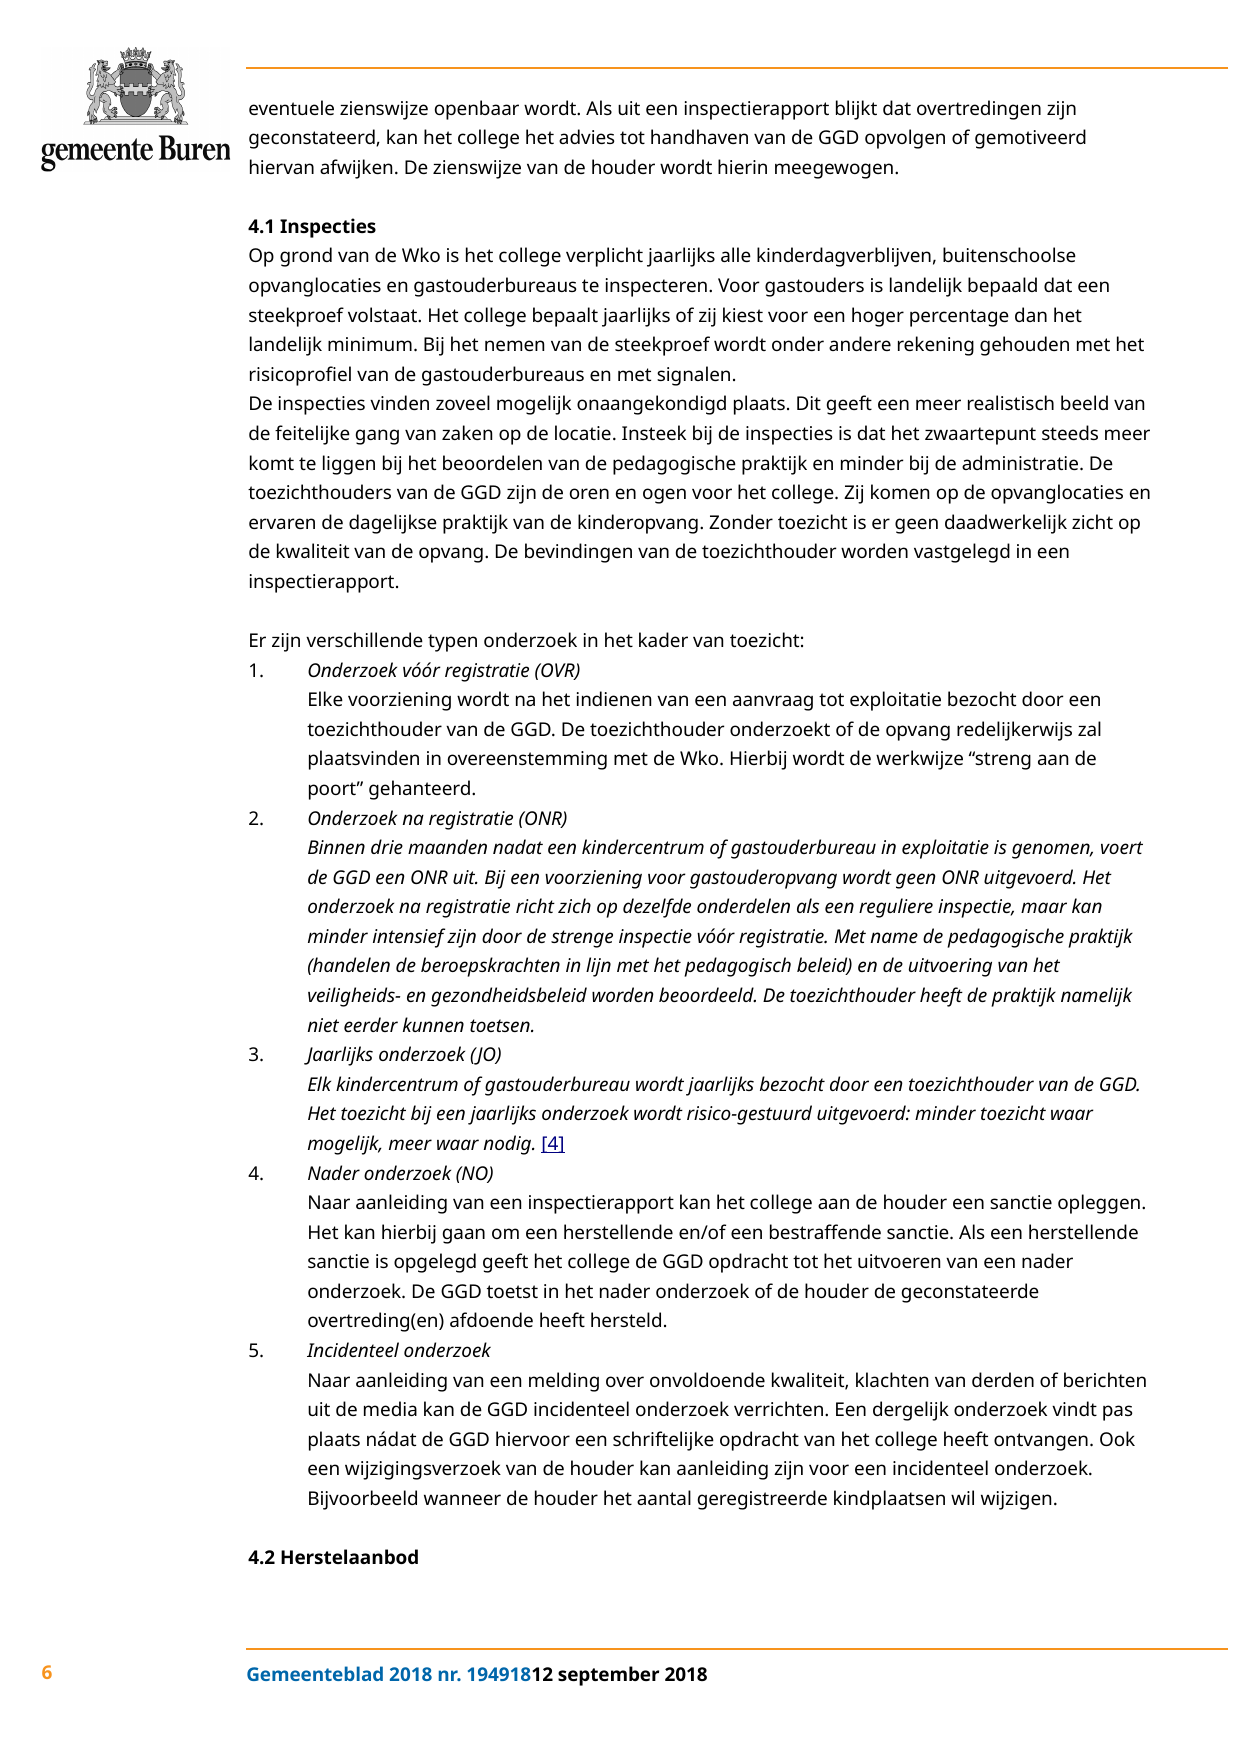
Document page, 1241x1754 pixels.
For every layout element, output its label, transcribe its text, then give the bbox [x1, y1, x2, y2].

text 4.2 Herstelaanbod [248, 1544, 1152, 1570]
text Op grond van de Wko is het college verplicht jaarlijks alle kinderdagverblijven, buitenschoolse opvanglocaties en gastouderbureaus te inspecteren. Voor gastouders is landelijk bepaald dat een steekproef volstaat. Het college bepaalt jaarlijks of zij kiest voor een hoger percentage dan het landelijk minimum. Bij het nemen van de steekproef wordt onder andere rekening gehouden met het risicoprofiel van de gastouderbureaus en met signalen. [248, 243, 1152, 387]
list Elk kindercentrum of gastouderbureau wordt jaarlijks bezocht door een toezichthouder van de GGD. Het toezicht bij een jaarlijks onderzoek wordt risico-gestuurd uitgevoerd: minder toezicht waar mogelijk, meer waar nodig. [4] [248, 1071, 1152, 1156]
text De inspecties vinden zoveel mogelijk onaangekondigd plaats. Dit geeft een meer realistisch beeld van de feitelijke gang van zaken op de locatie. Insteek bij de inspecties is dat het zwaartepunt steeds meer komt te liggen bij het beoordelen van de pedagogische praktijk en minder bij de administratie. De toezichthouders van de GGD zijn de oren en ogen voor het college. Zij komen op de opvanglocaties en ervaren de dagelijkse praktijk van de kinderopvang. Zonder toezicht is er geen daadwerkelijk zicht op de kwaliteit van de opvang. De bevindingen van de toezichthouder worden vastgelegd in een inspectierapport. [248, 391, 1152, 594]
list Nader onderzoek (NO) [248, 1160, 1152, 1186]
list Onderzoek vóór registratie (OVR) [248, 657, 1152, 683]
list Naar aanleiding van een melding over onvoldoende kwaliteit, klachten van derden of berichten uit de media kan de GGD incidenteel onderzoek verrichten. Een dergelijk onderzoek vindt pas plaats nádat de GGD hiervoor een schriftelijke opdracht van het college heeft ontvangen. Ook een wijzigingsverzoek van de houder kan aanleiding zijn voor een incidenteel onderzoek. Bijvoorbeeld wanneer de houder het aantal geregistreerde kindplaatsen wil wijzigen. [248, 1367, 1152, 1511]
list Onderzoek na registratie (ONR) [248, 805, 1152, 831]
text 4.1 Inspecties [248, 213, 1152, 239]
list Incidenteel onderzoek [248, 1337, 1152, 1363]
text eventuele zienswijze openbaar wordt. Als uit een inspectierapport blijkt dat overtredingen zijn geconstateerd, kan het college het advies tot handhaven van de GGD opvolgen of gemotiveerd hiervan afwijken. De zienswijze van de houder wordt hierin meegewogen. [248, 95, 1152, 180]
list Binnen drie maanden nadat een kindercentrum of gastouderbureau in exploitatie is genomen, voert de GGD een ONR uit. Bij een voorziening voor gastouderopvang wordt geen ONR uitgevoerd. Het onderzoek na registratie richt zich op dezelfde onderdelen als een reguliere inspectie, maar kan minder intensief zijn door de strenge inspectie vóór registratie. Met name de pedagogische praktijk (handelen de beroepskrachten in lijn met het pedagogisch beleid) en de uitvoering van het veiligheids- en gezondheidsbeleid worden beoordeeld. De toezichthouder heeft de praktijk namelijk niet eerder kunnen toetsen. [248, 834, 1152, 1038]
text Er zijn verschillende typen onderzoek in het kader van toezicht: [248, 627, 1152, 653]
list Naar aanleiding van een inspectierapport kan het college aan de houder een sanctie opleggen. Het kan hierbij gaan om een herstellende en/of een bestraffende sanctie. Als een herstellende sanctie is opgelegd geeft het college de GGD opdracht tot het uitvoeren van een nader onderzoek. De GGD toetst in het nader onderzoek of de houder de geconstateerde overtreding(en) afdoende heeft hersteld. [248, 1189, 1152, 1333]
list Jaarlijks onderzoek (JO) [248, 1041, 1152, 1067]
list Elke voorziening wordt na het indienen van een aanvraag tot exploitatie bezocht door een toezichthouder van de GGD. De toezichthouder onderzoekt of de opvang redelijkerwijs zal plaatsvinden in overeenstemming met de Wko. Hierbij wordt de werkwijze “streng aan de poort” gehanteerd. [248, 686, 1152, 801]
picture [41, 47, 231, 172]
